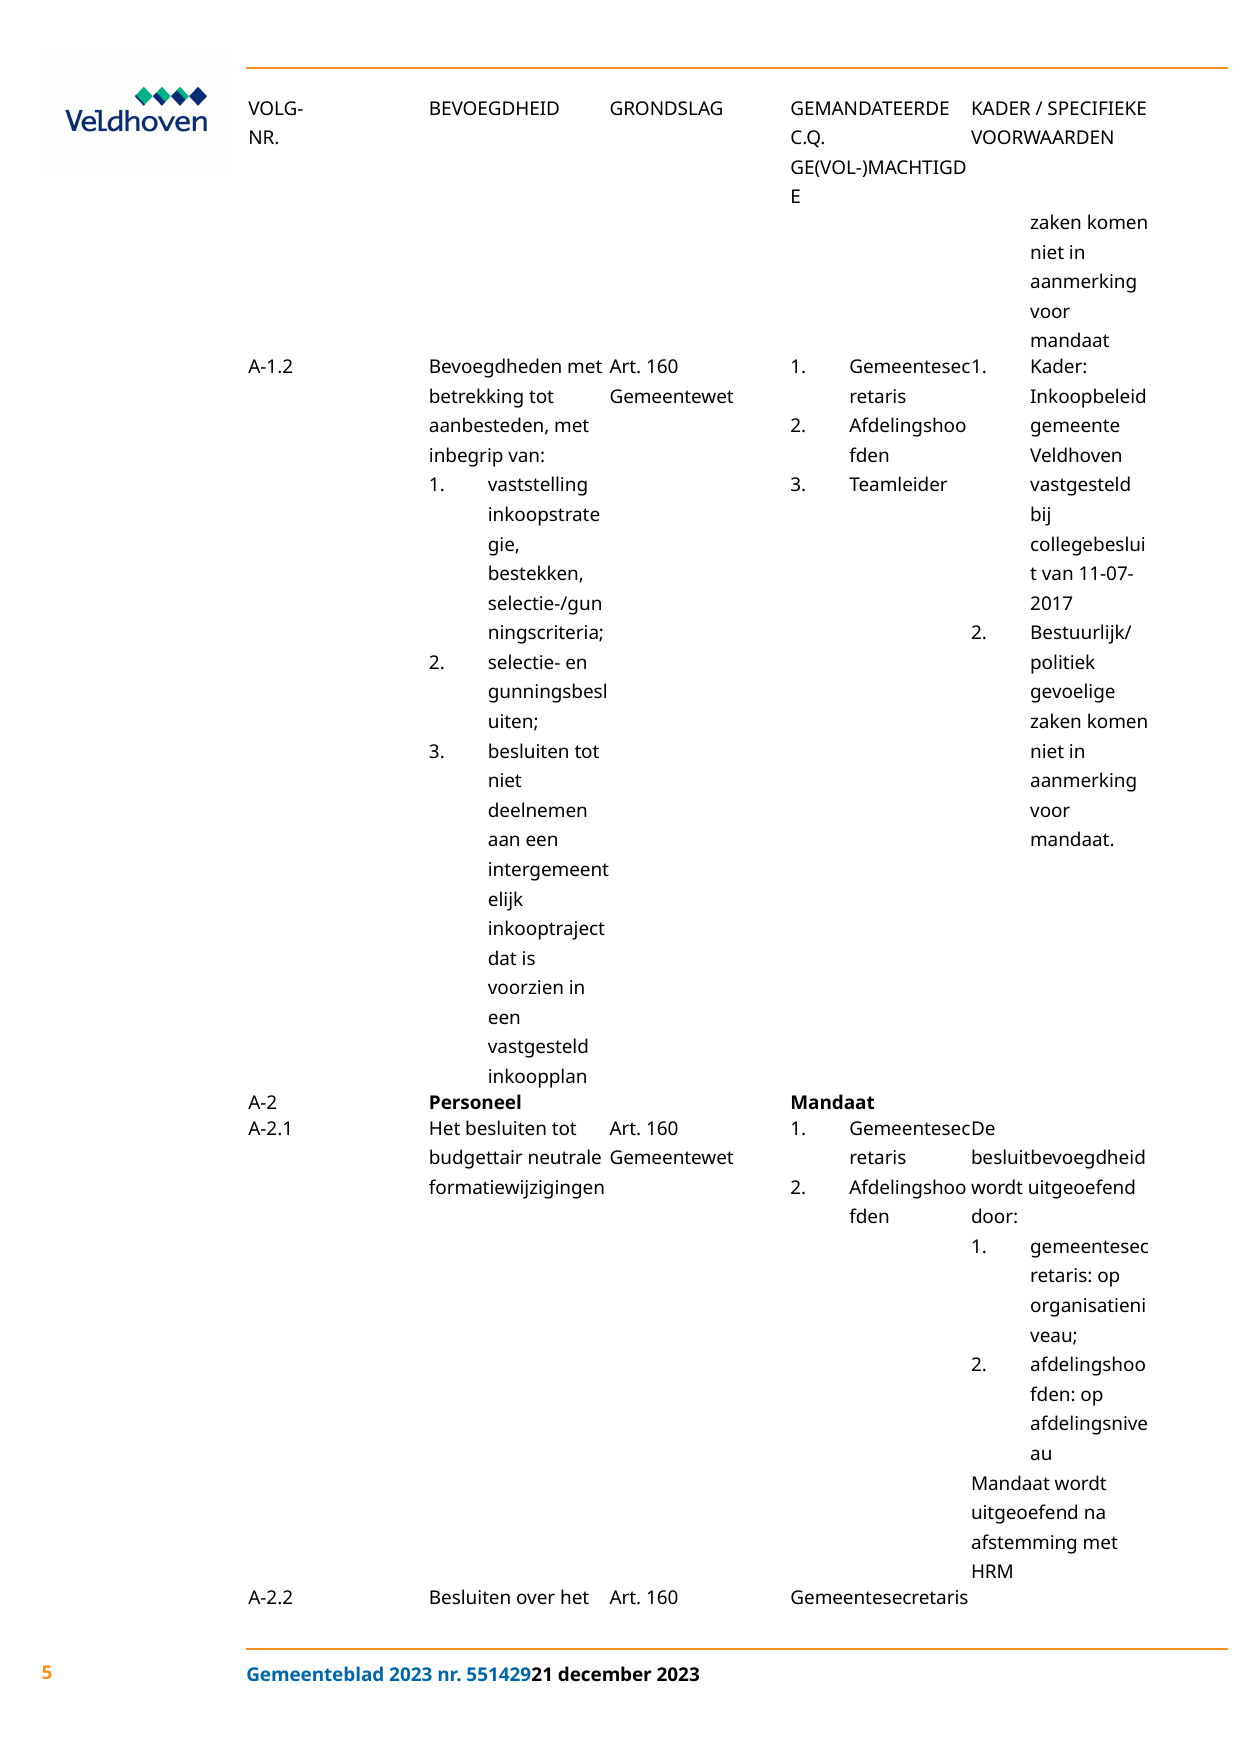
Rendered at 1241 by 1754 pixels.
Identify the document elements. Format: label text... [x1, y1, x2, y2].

table_header VOLG- NR. [248, 95, 429, 209]
table_cell [429, 209, 609, 353]
table_header GRONDSLAG [609, 95, 790, 209]
table_cell Art. 160 [609, 1584, 790, 1610]
table_cell zaken komen niet in aanmerking voor mandaat [971, 209, 1152, 353]
table_cell Het besluiten tot budgettair neutrale formatiewijzigingen [429, 1115, 609, 1584]
table_cell Besluiten over het [429, 1584, 609, 1610]
picture [41, 47, 231, 172]
table_cell Art. 160 Gemeentewet [609, 1115, 790, 1584]
table_header KADER / SPECIFIEKE VOORWAARDEN [971, 95, 1152, 209]
table_cell De besluitbevoegdheid wordt uitgeoefend door: gemeentesecretaris: op organisatieniveau; afdelingshoofden: op afdelingsniveau Mandaat wordt uitgeoefend na afstemming met HRM [971, 1115, 1152, 1584]
table_cell Kader: Inkoopbeleid gemeente Veldhoven vastgesteld bij collegebesluit van 11-07-2017 Bestuurlijk/politiek gevoelige zaken komen niet in aanmerking voor mandaat. [971, 353, 1152, 1089]
table_cell Gemeentesecretaris Afdelingshoofden [790, 1115, 971, 1584]
table_cell A-2 [248, 1089, 429, 1115]
table_header GEMANDATEERDE C.Q. GE(VOL-)MACHTIGDE [790, 95, 971, 209]
table_cell [971, 1584, 1152, 1610]
table_cell [609, 1089, 790, 1115]
table_cell Personeel [429, 1089, 609, 1115]
table_cell [248, 209, 429, 353]
table_cell A-1.2 [248, 353, 429, 1089]
table_header BEVOEGDHEID [429, 95, 609, 209]
table_cell [790, 209, 971, 353]
table_cell [971, 1089, 1152, 1115]
table_cell [609, 209, 790, 353]
table_cell A-2.1 [248, 1115, 429, 1584]
table_cell A-2.2 [248, 1584, 429, 1610]
table_cell Art. 160 Gemeentewet [609, 353, 790, 1089]
table_cell Gemeentesecretaris Afdelingshoofden Teamleider [790, 353, 971, 1089]
table_cell Mandaat [790, 1089, 971, 1115]
table_cell Gemeentesecretaris [790, 1584, 971, 1610]
table_cell Bevoegdheden met betrekking tot aanbesteden, met inbegrip van: vaststelling inkoopstrategie, bestekken, selectie-/gunningscriteria; selectie- en gunningsbesluiten; besluiten tot niet deelnemen aan een intergemeentelijk inkooptraject dat is voorzien in een vastgesteld inkoopplan [429, 353, 609, 1089]
